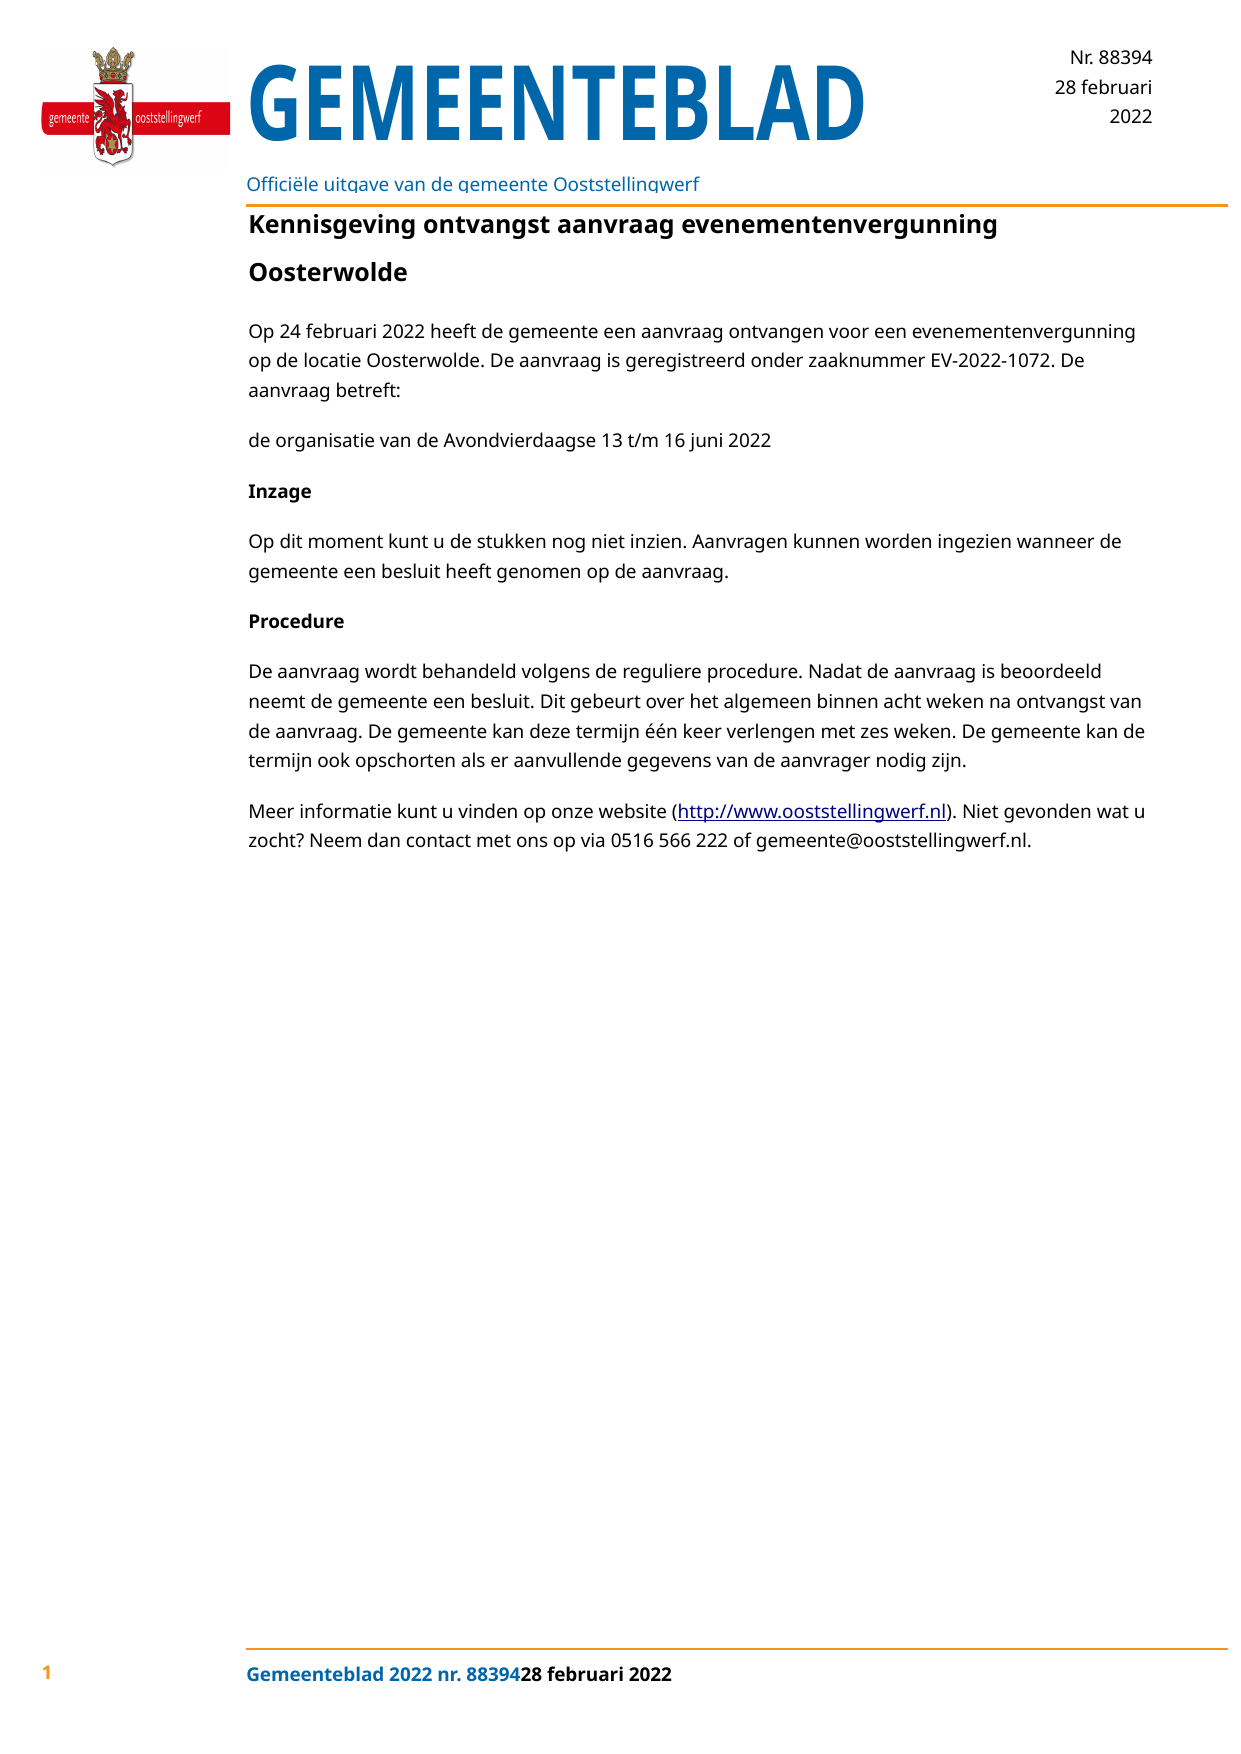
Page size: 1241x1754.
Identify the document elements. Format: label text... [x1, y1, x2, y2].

text Op dit moment kunt u de stukken nog niet inzien. Aanvragen kunnen worden ingezien wanneer de gemeente een besluit heeft genomen op de aanvraag. [248, 528, 1152, 584]
picture [41, 47, 231, 172]
text de organisatie van de Avondvierdaagse 13 t/m 16 juni 2022 [248, 427, 1152, 453]
text Kennisgeving ontvangst aanvraag evenementenvergunning Oosterwolde [248, 207, 1152, 288]
text Inzage [248, 478, 1152, 504]
text De aanvraag wordt behandeld volgens de reguliere procedure. Nadat de aanvraag is beoordeeld neemt de gemeente een besluit. Dit gebeurt over het algemeen binnen acht weken na ontvangst van de aanvraag. De gemeente kan deze termijn één keer verlengen met zes weken. De gemeente kan de termijn ook opschorten als er aanvullende gegevens van de aanvrager nodig zijn. [248, 659, 1152, 773]
text Procedure [248, 608, 1152, 634]
text Op 24 februari 2022 heeft de gemeente een aanvraag ontvangen voor een evenementenvergunning op de locatie Oosterwolde. De aanvraag is geregistreerd onder zaaknummer EV-2022-1072. De aanvraag betreft: [248, 318, 1152, 403]
text Meer informatie kunt u vinden op onze website (http://www.ooststellingwerf.nl). Niet gevonden wat u zocht? Neem dan contact met ons op via 0516 566 222 of gemeente@ooststellingwerf.nl. [248, 798, 1152, 853]
